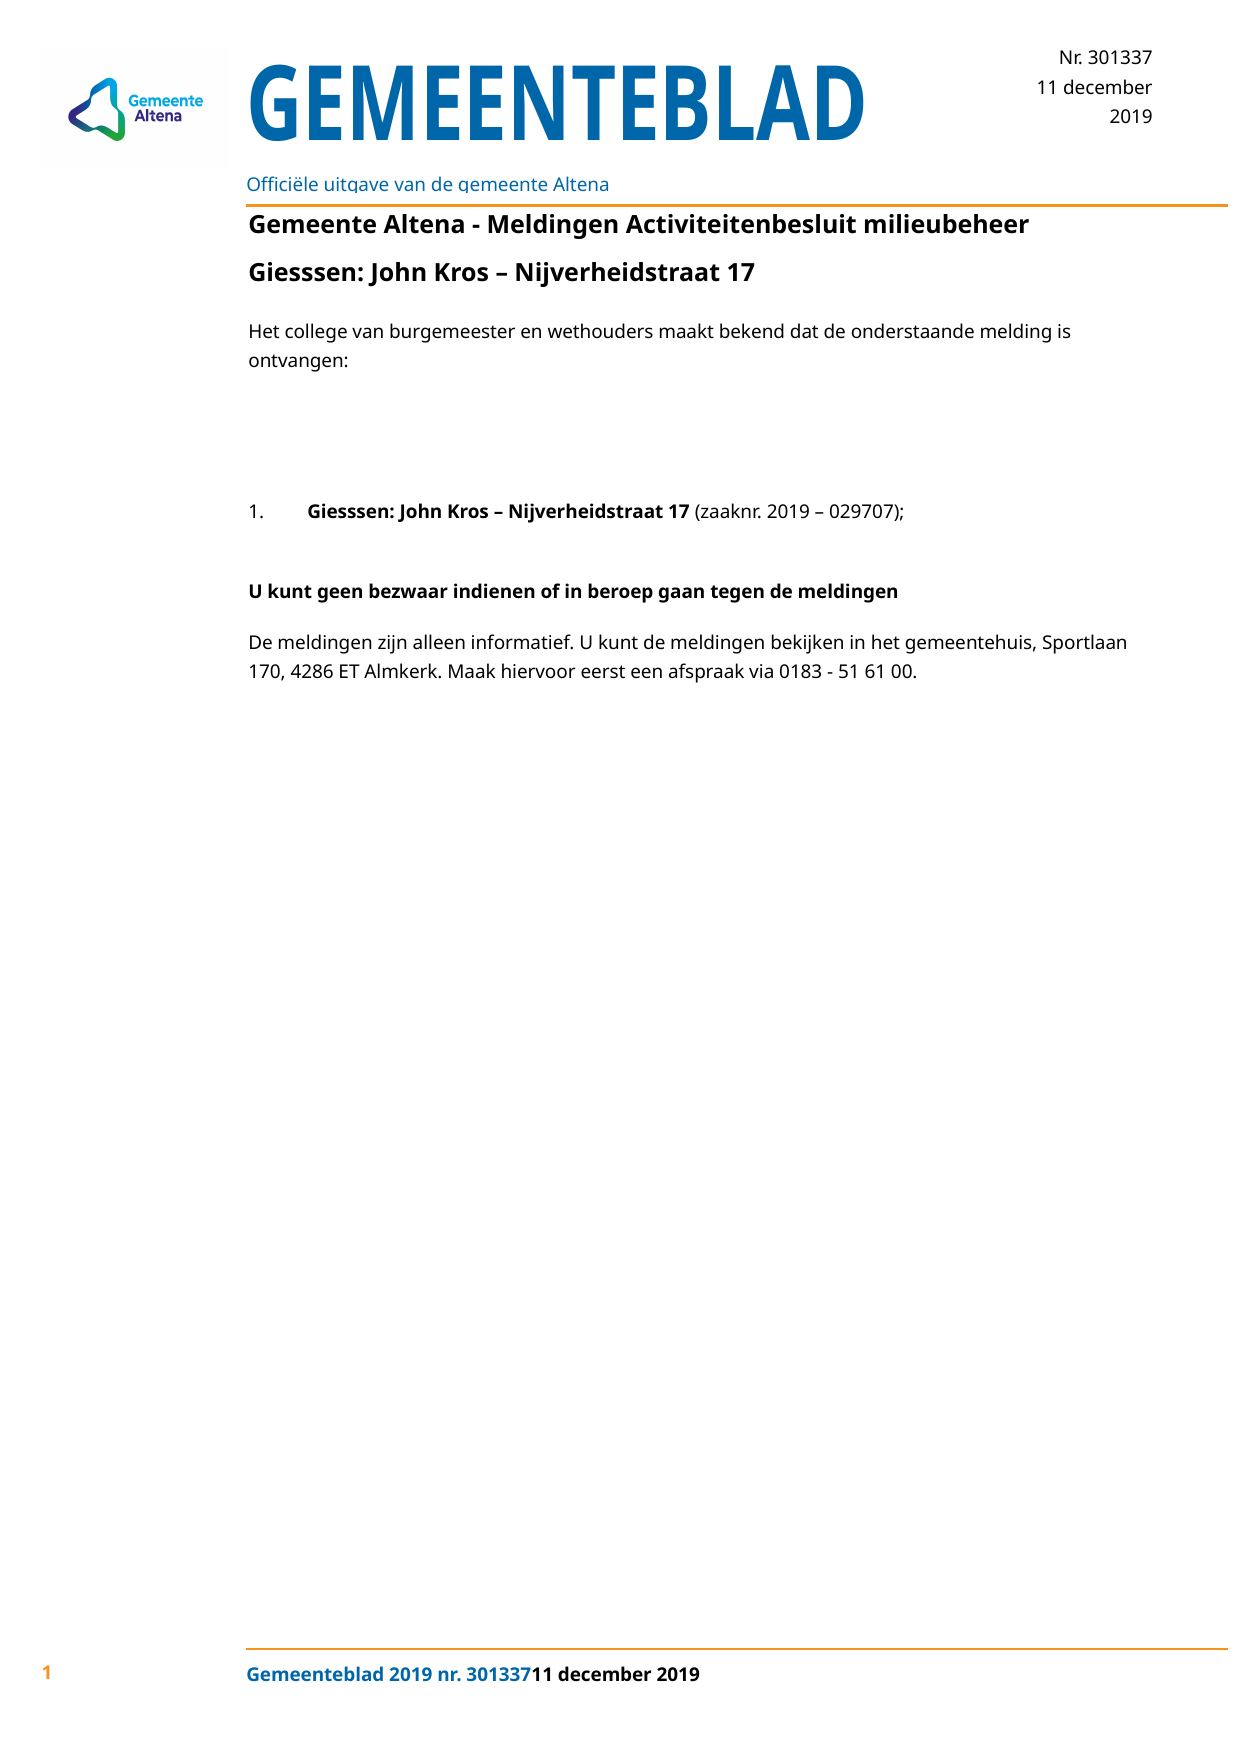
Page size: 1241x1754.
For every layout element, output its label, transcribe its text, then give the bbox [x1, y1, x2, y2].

list Giesssen: John Kros – Nijverheidstraat 17 (zaaknr. 2019 – 029707); [248, 499, 1152, 524]
text Het college van burgemeester en wethouders maakt bekend dat de onderstaande melding is ontvangen: [248, 318, 1152, 373]
picture [41, 47, 231, 172]
text Gemeente Altena - Meldingen Activiteitenbesluit milieubeheer Giesssen: John Kros – Nijverheidstraat 17 [248, 207, 1152, 288]
text De meldingen zijn alleen informatief. U kunt de meldingen bekijken in het gemeentehuis, Sportlaan 170, 4286 ET Almkerk. Maak hiervoor eerst een afspraak via 0183 - 51 61 00. [248, 629, 1152, 684]
text U kunt geen bezwaar indienen of in beroep gaan tegen de meldingen [248, 579, 1152, 604]
